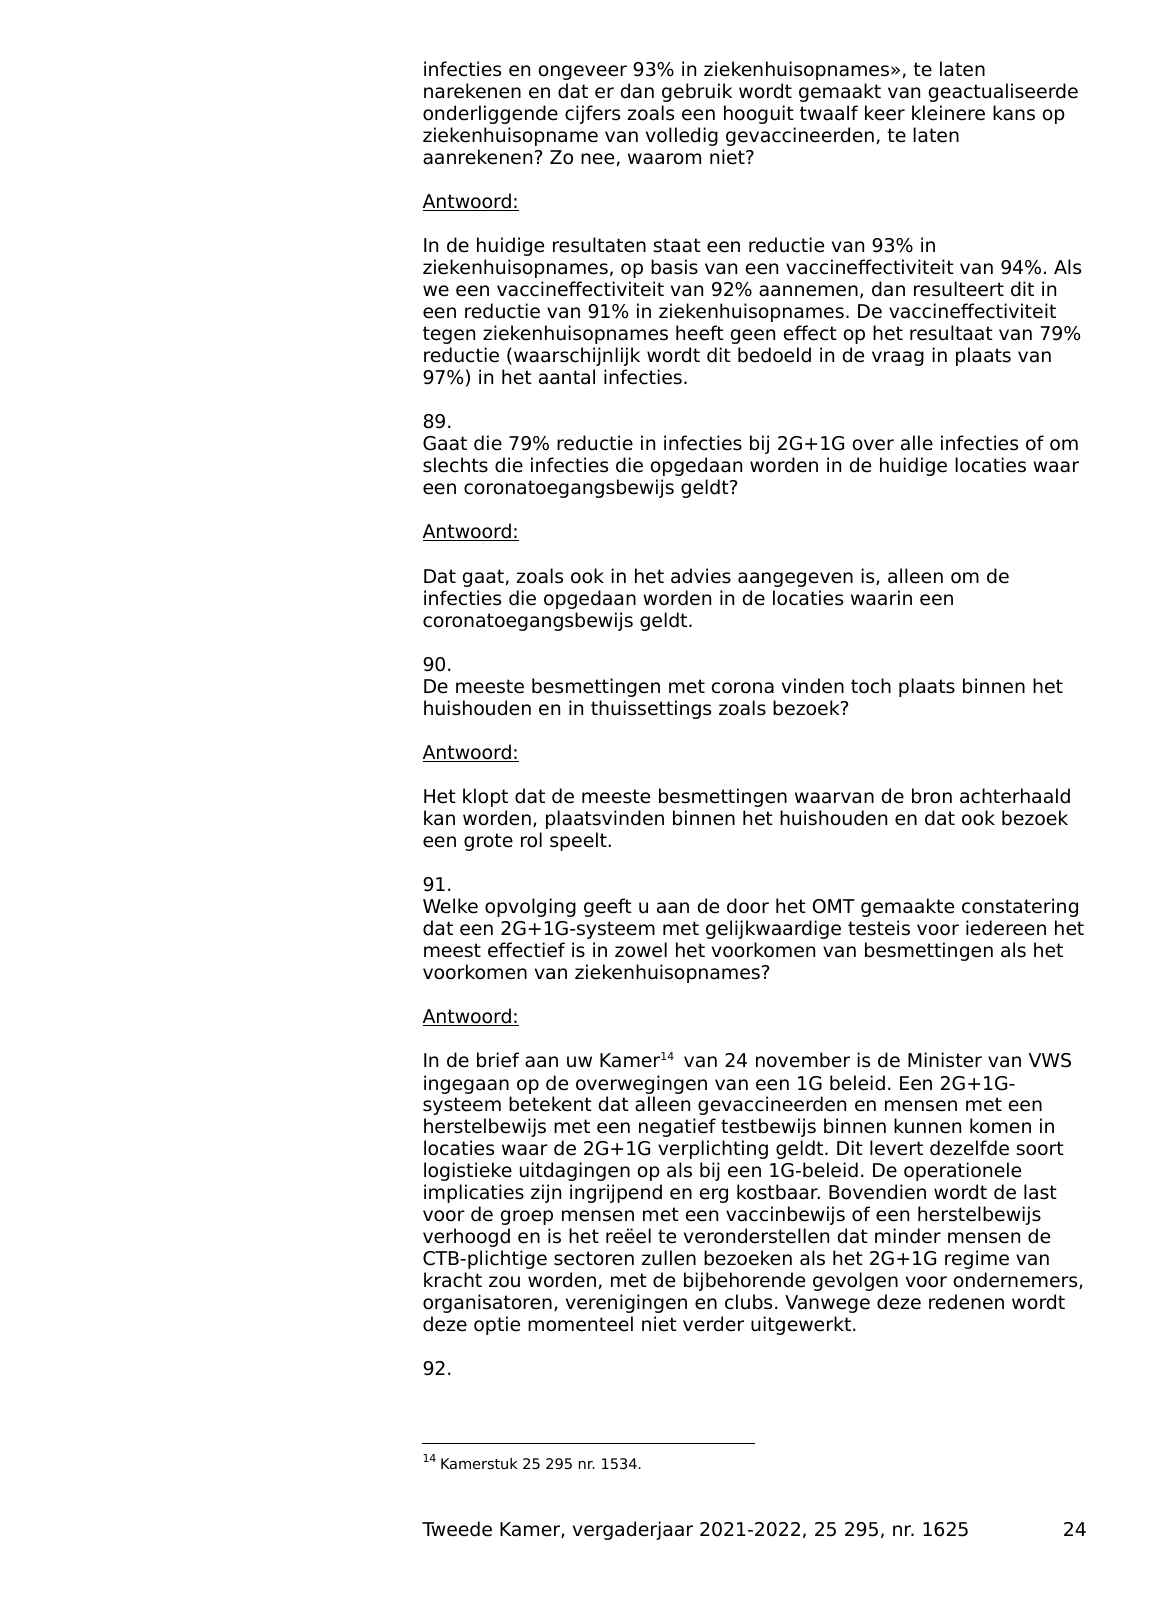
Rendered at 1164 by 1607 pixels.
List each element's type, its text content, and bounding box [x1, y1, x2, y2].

text In de brief aan uw Kamer van 24 november is de Minister van VWS ingegaan op de overwegingen van een 1G beleid. Een 2G+1G-systeem betekent dat alleen gevaccineerden en mensen met een herstelbewijs met een negatief testbewijs binnen kunnen komen in locaties waar de 2G+1G verplichting geldt. Dit levert dezelfde soort logistieke uitdagingen op als bij een 1G-beleid. De operationele implicaties zijn ingrijpend en erg kostbaar. Bovendien wordt de last voor de groep mensen met een vaccinbewijs of een herstelbewijs verhoogd en is het reëel te veronderstellen dat minder mensen de CTB-plichtige sectoren zullen bezoeken als het 2G+1G regime van kracht zou worden, met de bijbehorende gevolgen voor ondernemers, organisatoren, verenigingen en clubs. Vanwege deze redenen wordt deze optie momenteel niet verder uitgewerkt. [422, 1050, 1087, 1336]
text Welke opvolging geeft u aan de door het OMT gemaakte constatering dat een 2G+1G-systeem met gelijkwaardige testeis voor iedereen het meest effectief is in zowel het voorkomen van besmettingen als het voorkomen van ziekenhuisopnames? [422, 896, 1087, 984]
text 92. [422, 1358, 1087, 1380]
text Het klopt dat de meeste besmettingen waarvan de bron achterhaald kan worden, plaatsvinden binnen het huishouden en dat ook bezoek een grote rol speelt. [422, 786, 1087, 852]
text Gaat die 79% reductie in infecties bij 2G+1G over alle infecties of om slechts die infecties die opgedaan worden in de huidige locaties waar een coronatoegangsbewijs geldt? [422, 433, 1087, 499]
subtitle Antwoord: [422, 742, 1087, 764]
text Kamerstuk 25 295 nr. 1534. [422, 1452, 1087, 1474]
text 90. [422, 654, 1087, 676]
text In de huidige resultaten staat een reductie van 93% in ziekenhuisopnames, op basis van een vaccineffectiviteit van 94%. Als we een vaccineffectiviteit van 92% aannemen, dan resulteert dit in een reductie van 91% in ziekenhuisopnames. De vaccineffectiviteit tegen ziekenhuisopnames heeft geen effect op het resultaat van 79% reductie (waarschijnlijk wordt dit bedoeld in de vraag in plaats van 97%) in het aantal infecties. [422, 235, 1087, 389]
text infecties en ongeveer 93% in ziekenhuisopnames», te laten narekenen en dat er dan gebruik wordt gemaakt van geactualiseerde onderliggende cijfers zoals een hooguit twaalf keer kleinere kans op ziekenhuisopname van volledig gevaccineerden, te laten aanrekenen? Zo nee, waarom niet? [422, 59, 1087, 169]
subtitle Antwoord: [422, 1006, 1087, 1028]
text 91. [422, 874, 1087, 896]
text Dat gaat, zoals ook in het advies aangegeven is, alleen om de infecties die opgedaan worden in de locaties waarin een coronatoegangsbewijs geldt. [422, 566, 1087, 632]
subtitle Antwoord: [422, 521, 1087, 543]
text 89. [422, 411, 1087, 433]
subtitle Antwoord: [422, 191, 1087, 213]
text De meeste besmettingen met corona vinden toch plaats binnen het huishouden en in thuissettings zoals bezoek? [422, 676, 1087, 720]
